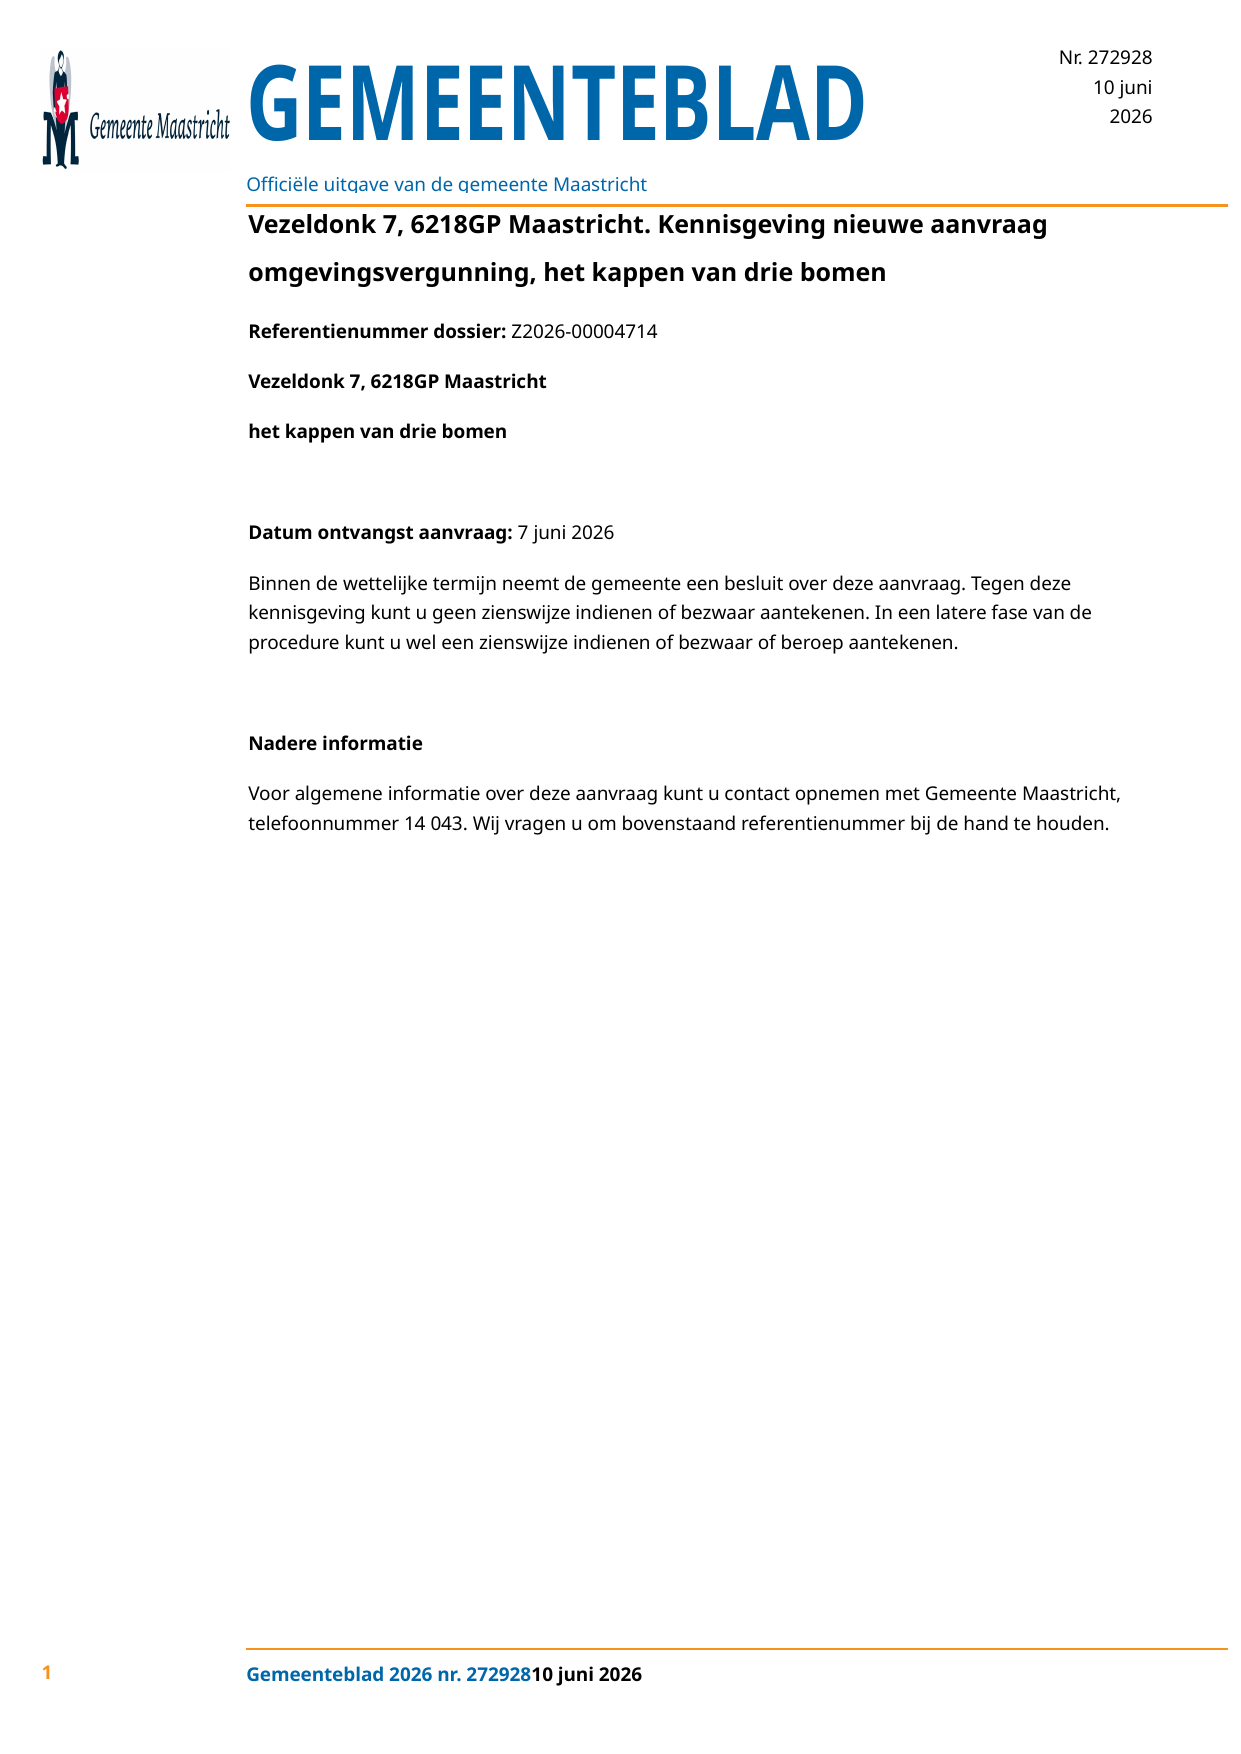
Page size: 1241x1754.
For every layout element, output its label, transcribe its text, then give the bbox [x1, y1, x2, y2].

text Datum ontvangst aanvraag: 7 juni 2026 [248, 519, 1152, 545]
text Vezeldonk 7, 6218GP Maastricht. Kennisgeving nieuwe aanvraag omgevingsvergunning, het kappen van drie bomen [248, 207, 1152, 288]
text Voor algemene informatie over deze aanvraag kunt u contact opnemen met Gemeente Maastricht, telefoonnummer 14 043. Wij vragen u om bovenstaand referentienummer bij de hand te houden. [248, 780, 1152, 836]
text Nadere informatie [248, 730, 1152, 756]
text Referentienummer dossier: Z2026-00004714 [248, 318, 1152, 344]
picture [41, 47, 231, 172]
text Binnen de wettelijke termijn neemt de gemeente een besluit over deze aanvraag. Tegen deze kennisgeving kunt u geen zienswijze indienen of bezwaar aantekenen. In een latere fase van de procedure kunt u wel een zienswijze indienen of bezwaar of beroep aantekenen. [248, 570, 1152, 655]
text het kappen van drie bomen [248, 419, 1152, 444]
text Vezeldonk 7, 6218GP Maastricht [248, 368, 1152, 394]
